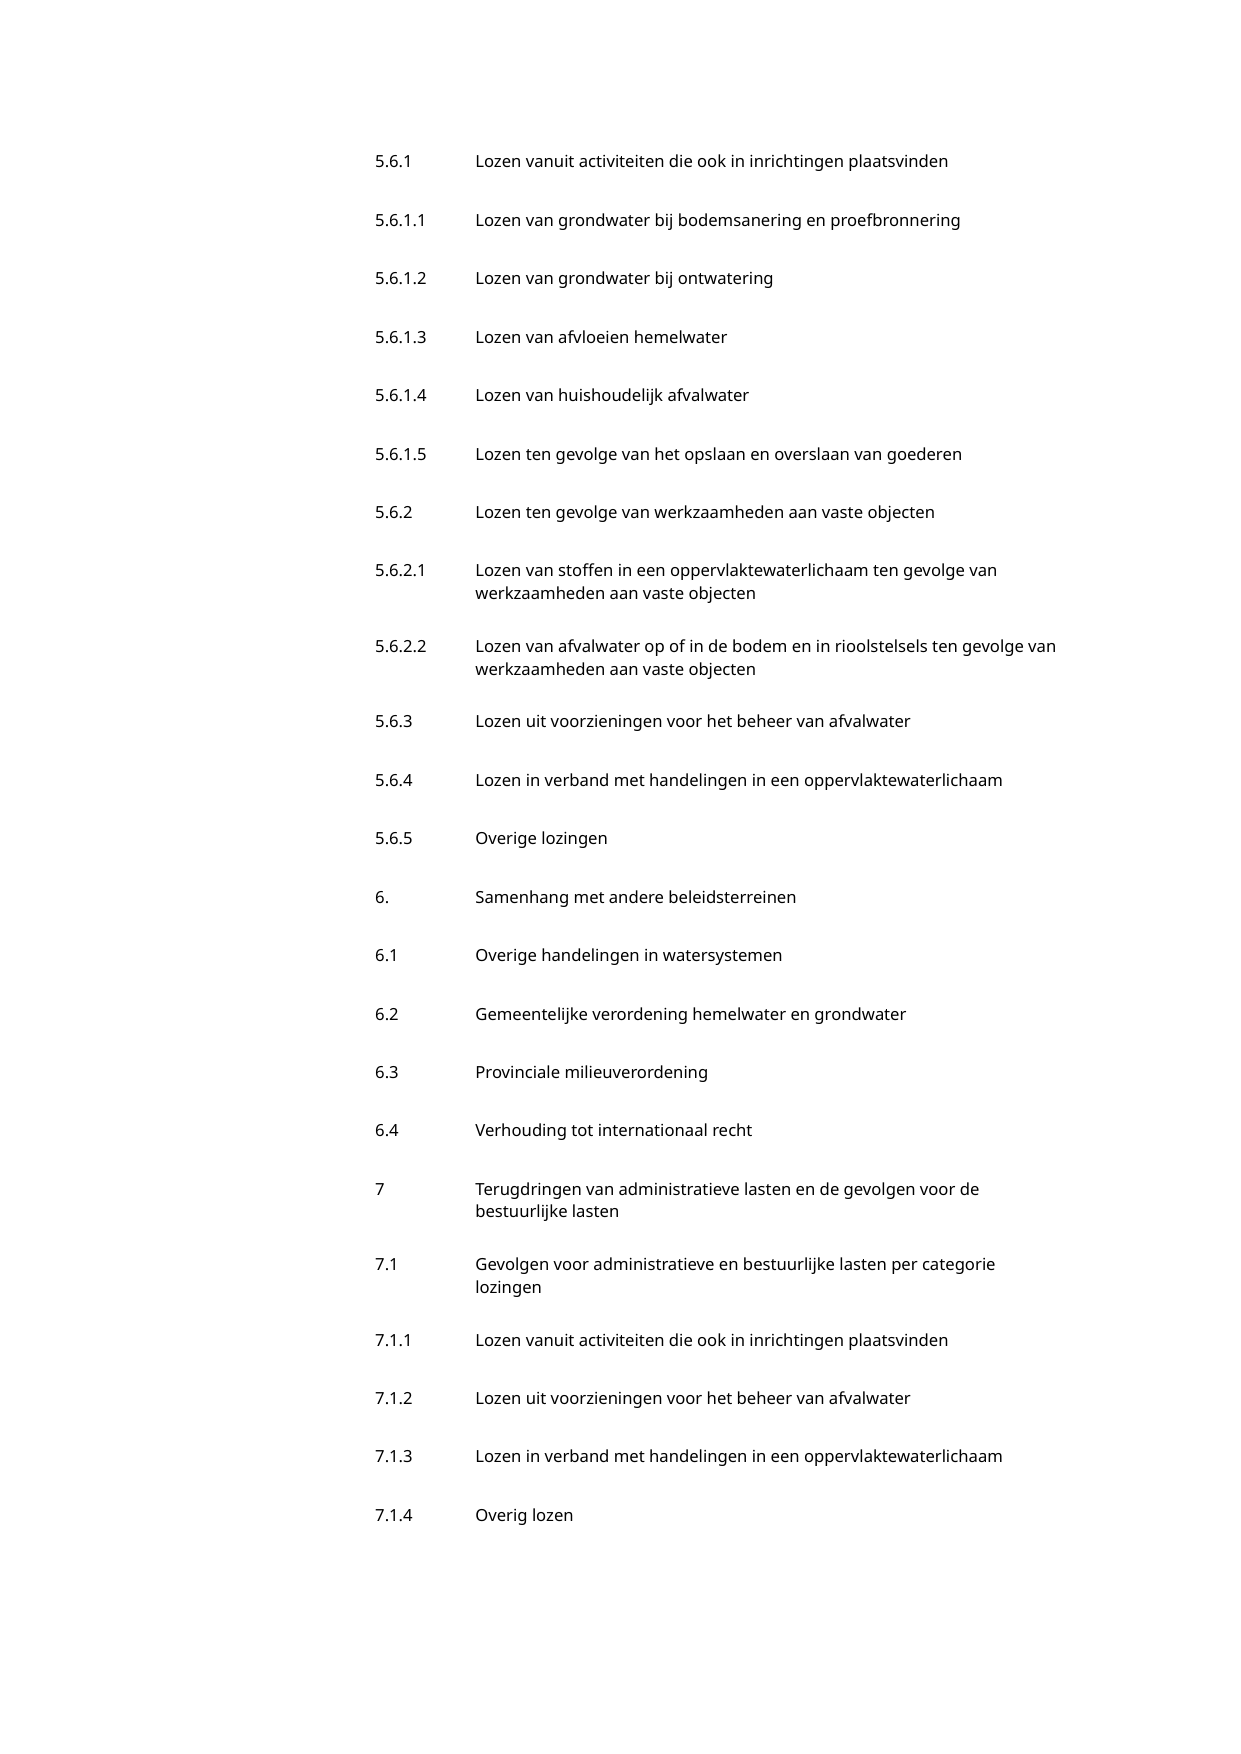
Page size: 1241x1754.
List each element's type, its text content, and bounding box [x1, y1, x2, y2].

table_cell Gemeentelijke verordening hemelwater en grondwater [475, 1002, 1061, 1061]
table_cell 6.1 [375, 944, 475, 1002]
table_cell [1061, 1445, 1090, 1503]
table_cell Lozen van huishoudelijk afvalwater [475, 384, 1061, 442]
table_cell Terugdringen van administratieve lasten en de gevolgen voor de bestuurlijke lasten [475, 1178, 1061, 1253]
table_cell [1061, 1387, 1090, 1445]
table_cell 6. [375, 885, 475, 944]
table_cell [1061, 559, 1090, 634]
table_cell Lozen uit voorzieningen voor het beheer van afvalwater [475, 710, 1061, 768]
table_cell Overig lozen [475, 1504, 1061, 1562]
table_cell 5.6.3 [375, 710, 475, 768]
table_cell 5.6.2.2 [375, 635, 475, 710]
table_cell 7.1 [375, 1253, 475, 1328]
table_cell [1061, 768, 1090, 827]
table_cell Lozen ten gevolge van werkzaamheden aan vaste objecten [475, 501, 1061, 559]
table_cell Lozen van grondwater bij bodemsanering en proefbronnering [475, 209, 1061, 267]
table_cell Lozen vanuit activiteiten die ook in inrichtingen plaatsvinden [475, 150, 1061, 208]
table_cell [1061, 1504, 1090, 1562]
table_cell Lozen van afvloeien hemelwater [475, 325, 1061, 384]
table_cell Overige lozingen [475, 827, 1061, 885]
table_cell Lozen van stoffen in een oppervlaktewaterlichaam ten gevolge van werkzaamheden aan vaste objecten [475, 559, 1061, 634]
table_cell [1061, 1061, 1090, 1119]
table_cell Lozen uit voorzieningen voor het beheer van afvalwater [475, 1387, 1061, 1445]
table_cell 5.6.5 [375, 827, 475, 885]
table_cell [1061, 1002, 1090, 1061]
table_cell [1061, 710, 1090, 768]
table_cell 5.6.2 [375, 501, 475, 559]
table_cell Verhouding tot internationaal recht [475, 1119, 1061, 1177]
table_cell [1061, 267, 1090, 325]
table_cell [1061, 1178, 1090, 1253]
table_cell 7.1.1 [375, 1328, 475, 1387]
table_cell 5.6.1.4 [375, 384, 475, 442]
table_cell Lozen vanuit activiteiten die ook in inrichtingen plaatsvinden [475, 1328, 1061, 1387]
table_cell 5.6.2.1 [375, 559, 475, 634]
table_cell Gevolgen voor administratieve en bestuurlijke lasten per categorie lozingen [475, 1253, 1061, 1328]
table_cell [1061, 1119, 1090, 1177]
table_cell Lozen in verband met handelingen in een oppervlaktewaterlichaam [475, 1445, 1061, 1503]
table_cell Samenhang met andere beleidsterreinen [475, 885, 1061, 944]
table_cell 7.1.3 [375, 1445, 475, 1503]
table_cell [1061, 442, 1090, 501]
table_cell 5.6.1.3 [375, 325, 475, 384]
table_cell Lozen van afvalwater op of in de bodem en in rioolstelsels ten gevolge van werkzaamheden aan vaste objecten [475, 635, 1061, 710]
table_cell [1061, 325, 1090, 384]
table_cell Provinciale milieuverordening [475, 1061, 1061, 1119]
table_cell [1061, 501, 1090, 559]
table_cell [1061, 827, 1090, 885]
table_cell [1061, 384, 1090, 442]
table_cell 5.6.1.2 [375, 267, 475, 325]
table_cell [1061, 1328, 1090, 1387]
table_cell [1061, 944, 1090, 1002]
table_cell 7 [375, 1178, 475, 1253]
table_cell Lozen van grondwater bij ontwatering [475, 267, 1061, 325]
table_cell 7.1.4 [375, 1504, 475, 1562]
table_cell Lozen in verband met handelingen in een oppervlaktewaterlichaam [475, 768, 1061, 827]
table_cell [1061, 885, 1090, 944]
table_cell [1061, 150, 1090, 208]
table_cell 6.3 [375, 1061, 475, 1119]
table_cell 6.2 [375, 1002, 475, 1061]
table_cell 5.6.4 [375, 768, 475, 827]
table_cell [1061, 209, 1090, 267]
table_cell 5.6.1 [375, 150, 475, 208]
table_cell 6.4 [375, 1119, 475, 1177]
table_cell Lozen ten gevolge van het opslaan en overslaan van goederen [475, 442, 1061, 501]
table_cell 7.1.2 [375, 1387, 475, 1445]
table_cell 5.6.1.1 [375, 209, 475, 267]
table_cell [1061, 1253, 1090, 1328]
table_cell [1061, 635, 1090, 710]
table_cell Overige handelingen in watersystemen [475, 944, 1061, 1002]
table_cell 5.6.1.5 [375, 442, 475, 501]
